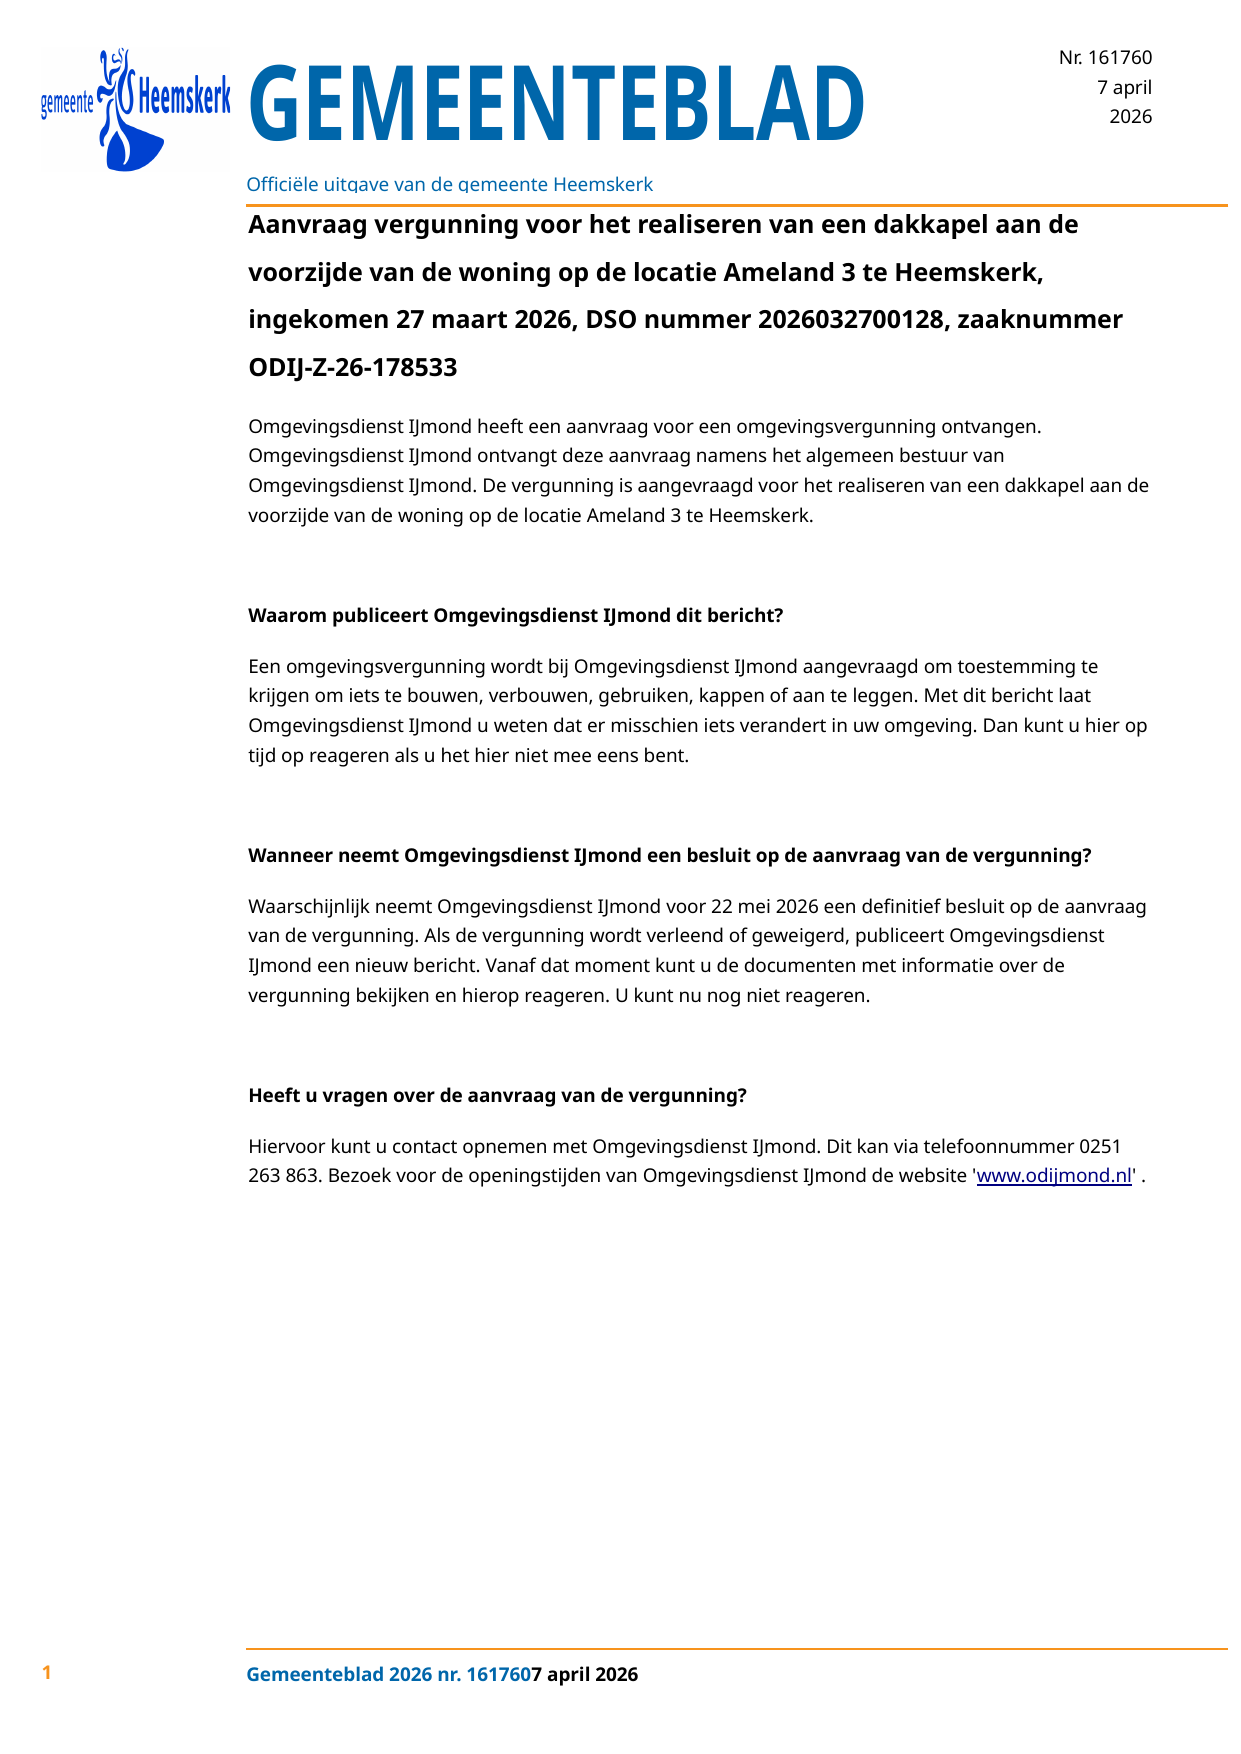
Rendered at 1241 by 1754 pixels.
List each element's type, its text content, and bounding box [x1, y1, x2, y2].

text Hiervoor kunt u contact opnemen met Omgevingsdienst IJmond. Dit kan via telefoonnummer 0251 263 863. Bezoek voor de openingstijden van Omgevingsdienst IJmond de website 'www.odijmond.nl' . [248, 1133, 1152, 1188]
text Waarschijnlijk neemt Omgevingsdienst IJmond voor 22 mei 2026 een definitief besluit op de aanvraag van de vergunning. Als de vergunning wordt verleend of geweigerd, publiceert Omgevingsdienst IJmond een nieuw bericht. Vanaf dat moment kunt u de documenten met informatie over de vergunning bekijken en hierop reageren. U kunt nu nog niet reageren. [248, 893, 1152, 1008]
text Omgevingsdienst IJmond heeft een aanvraag voor een omgevingsvergunning ontvangen. Omgevingsdienst IJmond ontvangt deze aanvraag namens het algemeen bestuur van Omgevingsdienst IJmond. De vergunning is aangevraagd voor het realiseren van een dakkapel aan de voorzijde van de woning op de locatie Ameland 3 te Heemskerk. [248, 413, 1152, 528]
text Een omgevingsvergunning wordt bij Omgevingsdienst IJmond aangevraagd om toestemming te krijgen om iets te bouwen, verbouwen, gebruiken, kappen of aan te leggen. Met dit bericht laat Omgevingsdienst IJmond u weten dat er misschien iets verandert in uw omgeving. Dan kunt u hier op tijd op reageren als u het hier niet mee eens bent. [248, 653, 1152, 768]
text Heeft u vragen over de aanvraag van de vergunning? [248, 1083, 1152, 1108]
text Waarom publiceert Omgevingsdienst IJmond dit bericht? [248, 603, 1152, 628]
text Aanvraag vergunning voor het realiseren van een dakkapel aan de voorzijde van de woning op de locatie Ameland 3 te Heemskerk, ingekomen 27 maart 2026, DSO nummer 2026032700128, zaaknummer ODIJ-Z-26-178533 [248, 207, 1152, 384]
picture [41, 47, 231, 172]
text Wanneer neemt Omgevingsdienst IJmond een besluit op de aanvraag van de vergunning? [248, 843, 1152, 868]
